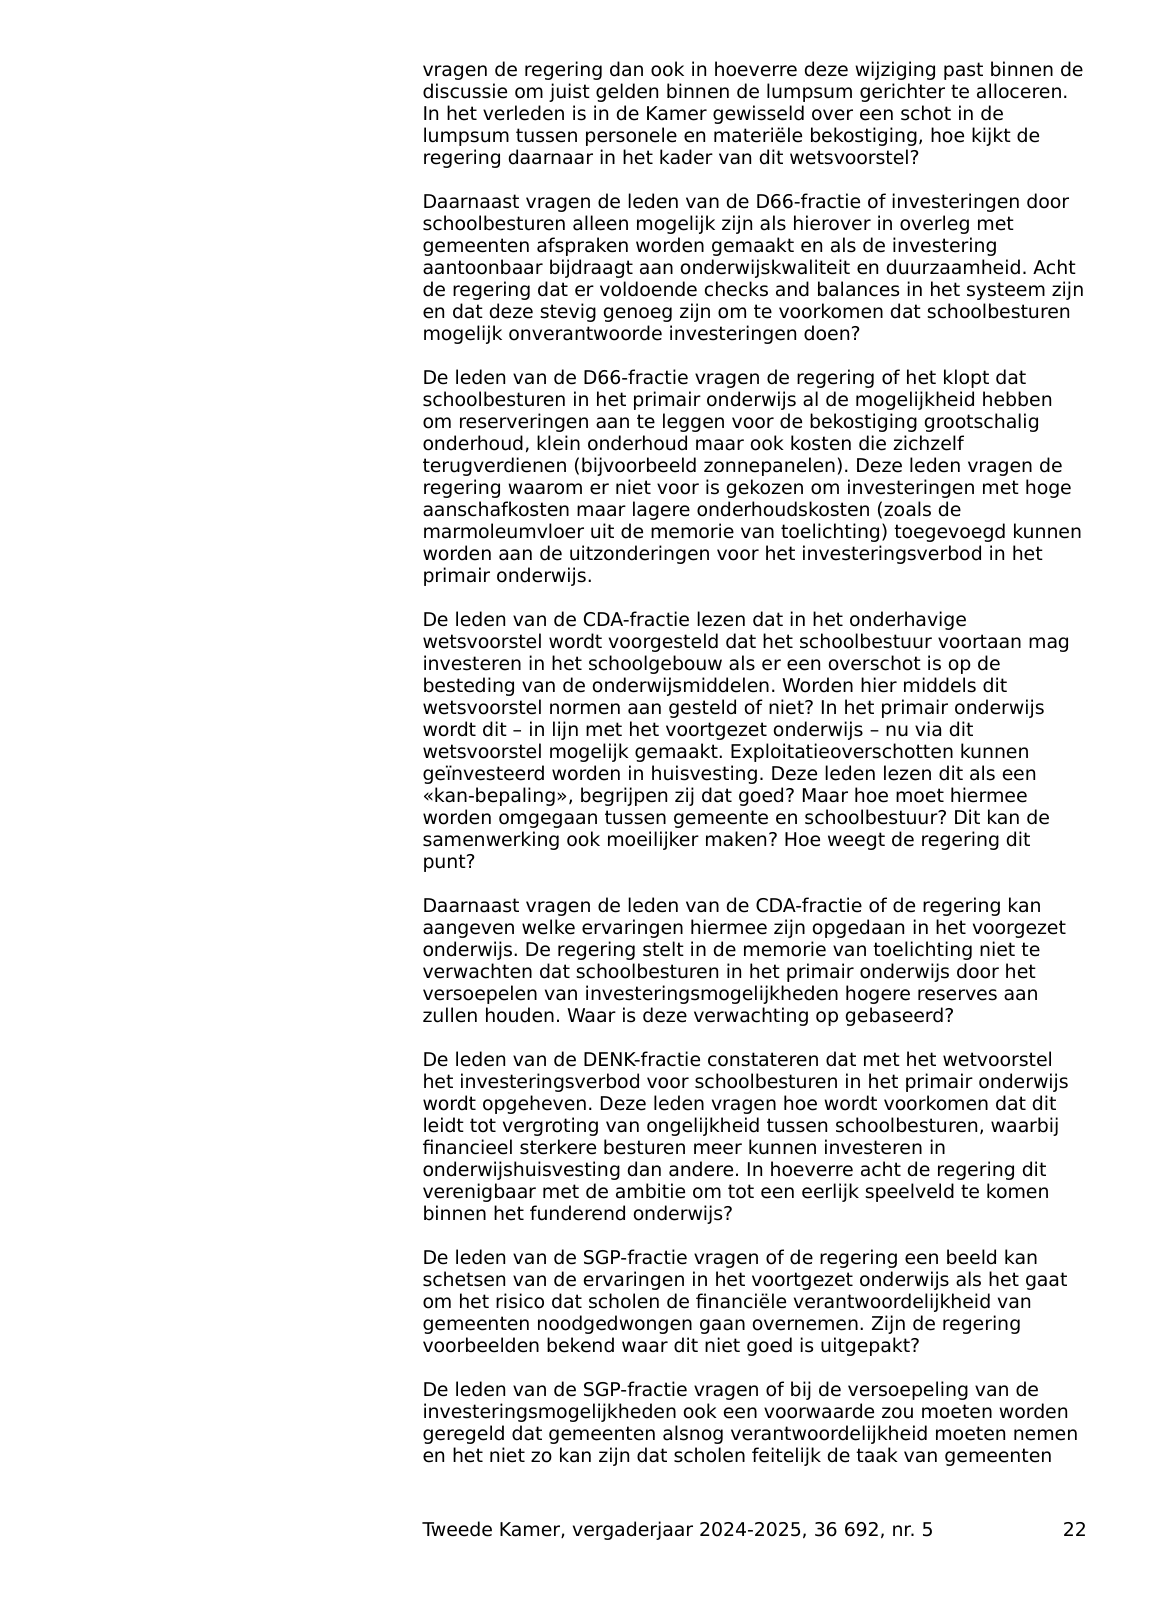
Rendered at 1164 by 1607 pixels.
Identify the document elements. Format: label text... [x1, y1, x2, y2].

text De leden van de D66-fractie vragen de regering of het klopt dat schoolbesturen in het primair onderwijs al de mogelijkheid hebben om reserveringen aan te leggen voor de bekostiging grootschalig onderhoud, klein onderhoud maar ook kosten die zichzelf terugverdienen (bijvoorbeeld zonnepanelen). Deze leden vragen de regering waarom er niet voor is gekozen om investeringen met hoge aanschafkosten maar lagere onderhoudskosten (zoals de marmoleumvloer uit de memorie van toelichting) toegevoegd kunnen worden aan de uitzonderingen voor het investeringsverbod in het primair onderwijs. [422, 367, 1087, 587]
text vragen de regering dan ook in hoeverre deze wijziging past binnen de discussie om juist gelden binnen de lumpsum gerichter te alloceren. In het verleden is in de Kamer gewisseld over een schot in de lumpsum tussen personele en materiële bekostiging, hoe kijkt de regering daarnaar in het kader van dit wetsvoorstel? [422, 59, 1087, 169]
text De leden van de SGP-fractie vragen of de regering een beeld kan schetsen van de ervaringen in het voortgezet onderwijs als het gaat om het risico dat scholen de financiële verantwoordelijkheid van gemeenten noodgedwongen gaan overnemen. Zijn de regering voorbeelden bekend waar dit niet goed is uitgepakt? [422, 1247, 1087, 1357]
text De leden van de DENK-fractie constateren dat met het wetvoorstel het investeringsverbod voor schoolbesturen in het primair onderwijs wordt opgeheven. Deze leden vragen hoe wordt voorkomen dat dit leidt tot vergroting van ongelijkheid tussen schoolbesturen, waarbij financieel sterkere besturen meer kunnen investeren in onderwijshuisvesting dan andere. In hoeverre acht de regering dit verenigbaar met de ambitie om tot een eerlijk speelveld te komen binnen het funderend onderwijs? [422, 1049, 1087, 1225]
text Daarnaast vragen de leden van de CDA-fractie of de regering kan aangeven welke ervaringen hiermee zijn opgedaan in het voorgezet onderwijs. De regering stelt in de memorie van toelichting niet te verwachten dat schoolbesturen in het primair onderwijs door het versoepelen van investeringsmogelijkheden hogere reserves aan zullen houden. Waar is deze verwachting op gebaseerd? [422, 895, 1087, 1027]
text Daarnaast vragen de leden van de D66-fractie of investeringen door schoolbesturen alleen mogelijk zijn als hierover in overleg met gemeenten afspraken worden gemaakt en als de investering aantoonbaar bijdraagt aan onderwijskwaliteit en duurzaamheid. Acht de regering dat er voldoende checks and balances in het systeem zijn en dat deze stevig genoeg zijn om te voorkomen dat schoolbesturen mogelijk onverantwoorde investeringen doen? [422, 191, 1087, 345]
text De leden van de SGP-fractie vragen of bij de versoepeling van de investeringsmogelijkheden ook een voorwaarde zou moeten worden geregeld dat gemeenten alsnog verantwoordelijkheid moeten nemen en het niet zo kan zijn dat scholen feitelijk de taak van gemeenten [422, 1379, 1087, 1467]
text De leden van de CDA-fractie lezen dat in het onderhavige wetsvoorstel wordt voorgesteld dat het schoolbestuur voortaan mag investeren in het schoolgebouw als er een overschot is op de besteding van de onderwijsmiddelen. Worden hier middels dit wetsvoorstel normen aan gesteld of niet? In het primair onderwijs wordt dit – in lijn met het voortgezet onderwijs – nu via dit wetsvoorstel mogelijk gemaakt. Exploitatieoverschotten kunnen geïnvesteerd worden in huisvesting. Deze leden lezen dit als een «kan-bepaling», begrijpen zij dat goed? Maar hoe moet hiermee worden omgegaan tussen gemeente en schoolbestuur? Dit kan de samenwerking ook moeilijker maken? Hoe weegt de regering dit punt? [422, 609, 1087, 873]
